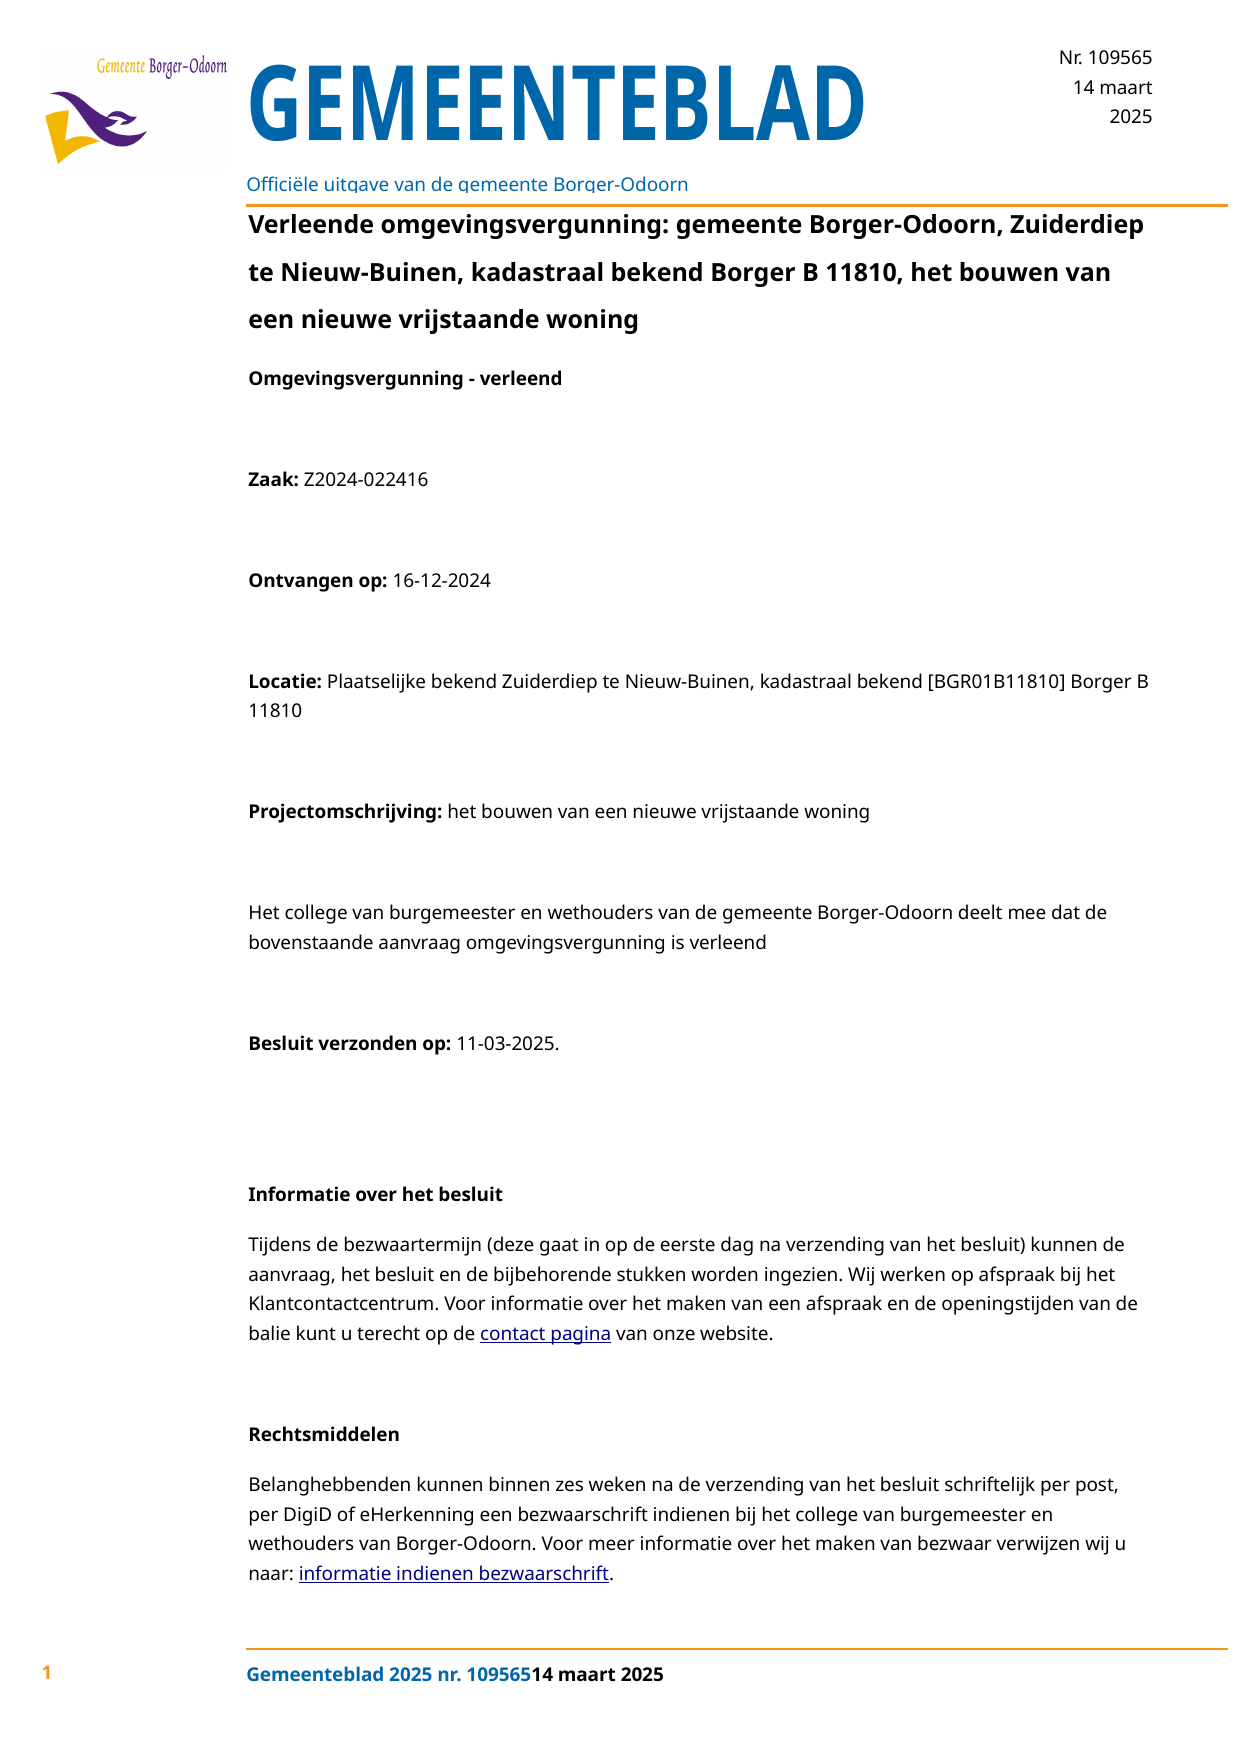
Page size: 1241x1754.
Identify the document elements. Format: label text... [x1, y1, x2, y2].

text Informatie over het besluit [248, 1181, 1152, 1207]
text Besluit verzonden op: 11-03-2025. [248, 1030, 1152, 1055]
picture [41, 47, 231, 172]
text Verleende omgevingsvergunning: gemeente Borger-Odoorn, Zuiderdiep te Nieuw-Buinen, kadastraal bekend Borger B 11810, het bouwen van een nieuwe vrijstaande woning [248, 207, 1152, 336]
text Rechtsmiddelen [248, 1421, 1152, 1447]
text Het college van burgemeester en wethouders van de gemeente Borger-Odoorn deelt mee dat de bovenstaande aanvraag omgevingsvergunning is verleend [248, 899, 1152, 954]
text Tijdens de bezwaartermijn (deze gaat in op de eerste dag na verzending van het besluit) kunnen de aanvraag, het besluit en de bijbehorende stukken worden ingezien. Wij werken op afspraak bij het Klantcontactcentrum. Voor informatie over het maken van een afspraak en de openingstijden van de balie kunt u terecht op de contact pagina van onze website. [248, 1231, 1152, 1346]
text Ontvangen op: 16-12-2024 [248, 567, 1152, 593]
text Belanghebbenden kunnen binnen zes weken na de verzending van het besluit schriftelijk per post, per DigiD of eHerkenning een bezwaarschrift indienen bij het college van burgemeester en wethouders van Borger-Odoorn. Voor meer informatie over het maken van bezwaar verwijzen wij u naar: informatie indienen bezwaarschrift. [248, 1471, 1152, 1586]
text Zaak: Z2024-022416 [248, 466, 1152, 492]
text Omgevingsvergunning - verleend [248, 366, 1152, 391]
text Projectomschrijving: het bouwen van een nieuwe vrijstaande woning [248, 798, 1152, 824]
text Locatie: Plaatselijke bekend Zuiderdiep te Nieuw-Buinen, kadastraal bekend [BGR01B11810] Borger B 11810 [248, 668, 1152, 723]
